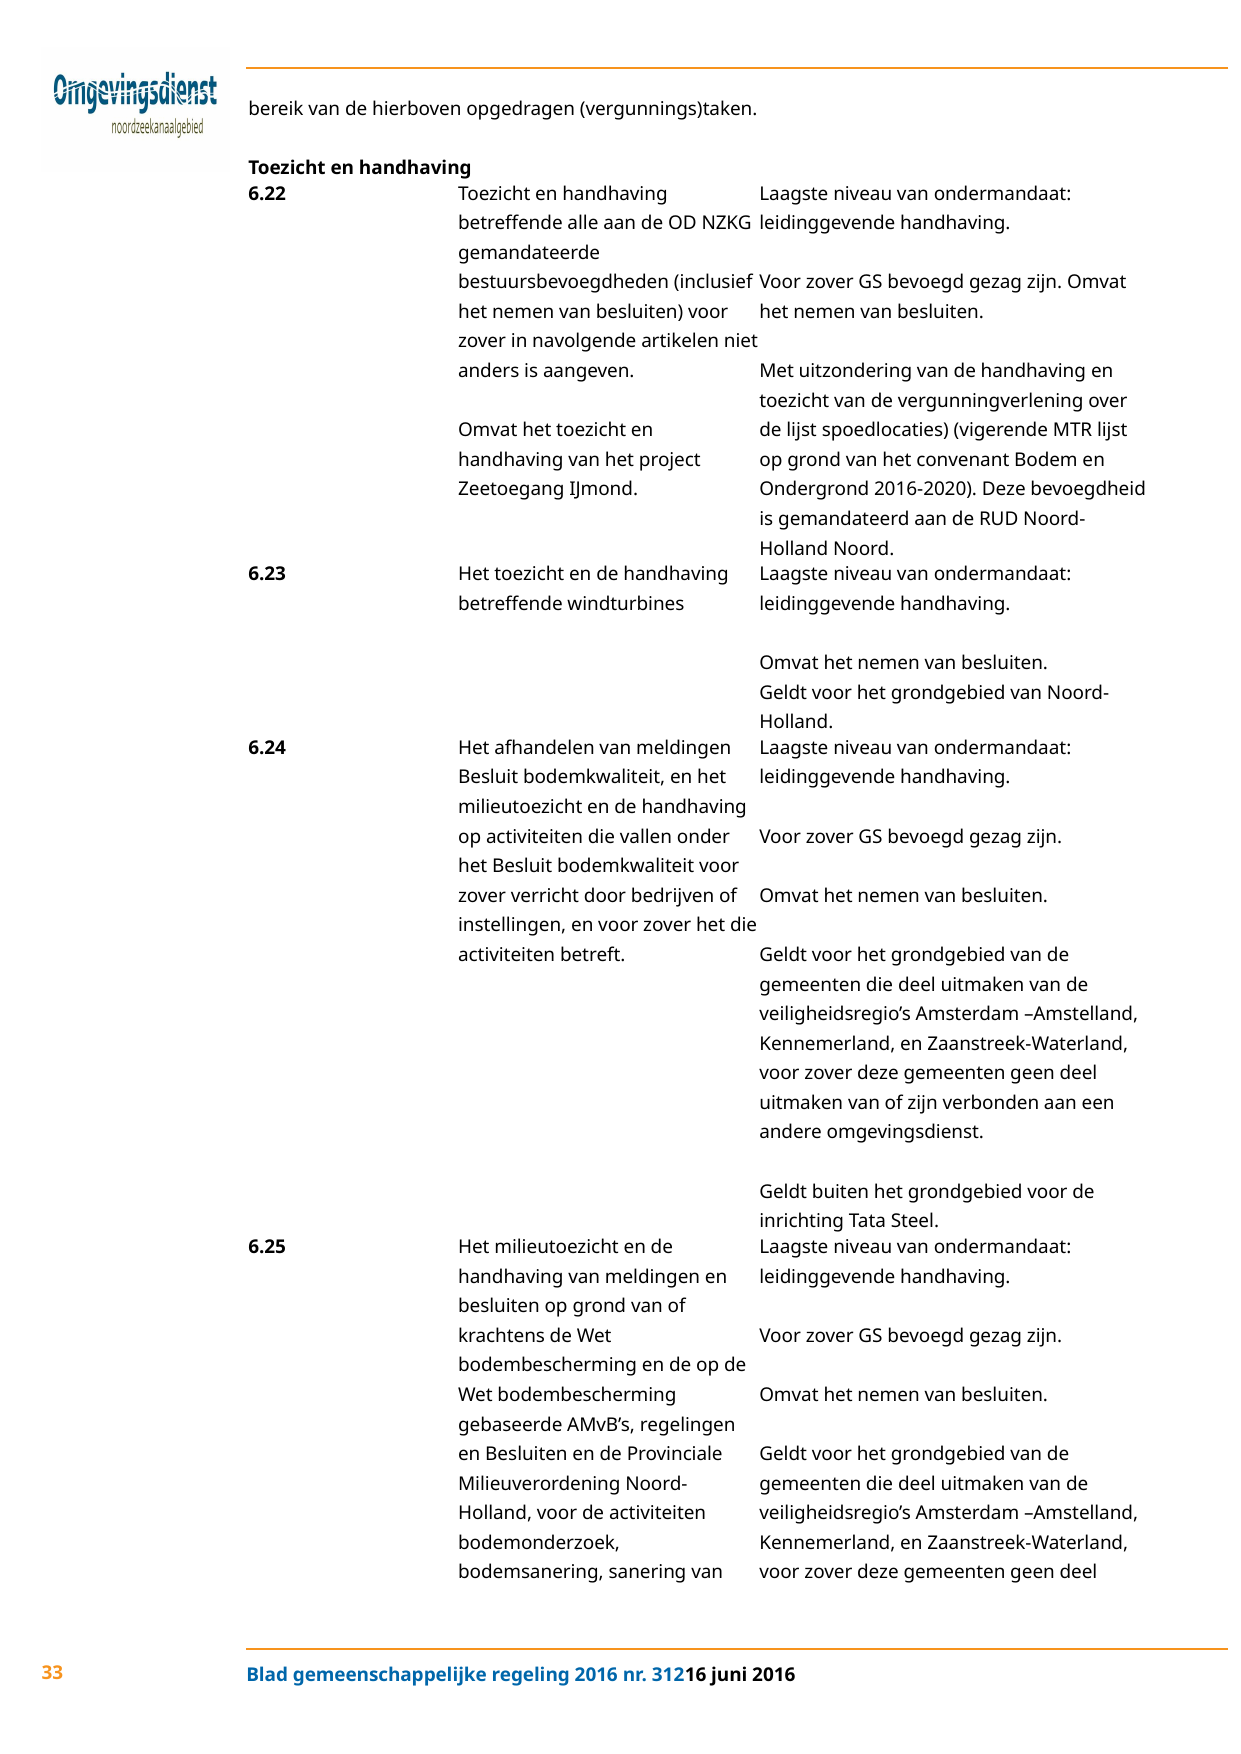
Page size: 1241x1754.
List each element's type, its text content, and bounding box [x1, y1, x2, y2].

table_cell Laagste niveau van ondermandaat: leidinggevende handhaving. Voor zover GS bevoegd gezag zijn. Omvat het nemen van besluiten. Geldt voor het grondgebied van de gemeenten die deel uitmaken van de veiligheidsregio’s Amsterdam –Amstelland, Kennemerland, en Zaanstreek-Waterland, voor zover deze gemeenten geen deel [759, 1233, 1152, 1584]
table_header Toezicht en handhaving [248, 154, 1152, 180]
table_cell Laagste niveau van ondermandaat: leidinggevende handhaving. Voor zover GS bevoegd gezag zijn. Omvat het nemen van besluiten. Geldt voor het grondgebied van de gemeenten die deel uitmaken van de veiligheidsregio’s Amsterdam –Amstelland, Kennemerland, en Zaanstreek-Waterland, voor zover deze gemeenten geen deel uitmaken van of zijn verbonden aan een andere omgevingsdienst. Geldt buiten het grondgebied voor de inrichting Tata Steel. [759, 734, 1152, 1233]
table_cell Het toezicht en de handhaving betreffende windturbines [458, 561, 759, 734]
table_cell 6.23 [248, 561, 458, 734]
text bereik van de hierboven opgedragen (vergunnings)taken. [248, 95, 1152, 121]
table_cell Het afhandelen van meldingen Besluit bodemkwaliteit, en het milieutoezicht en de handhaving op activiteiten die vallen onder het Besluit bodemkwaliteit voor zover verricht door bedrijven of instellingen, en voor zover het die activiteiten betreft. [458, 734, 759, 1233]
table_cell 6.25 [248, 1233, 458, 1584]
table_cell 6.22 [248, 180, 458, 561]
picture [41, 47, 231, 172]
table_cell 6.24 [248, 734, 458, 1233]
table_cell Laagste niveau van ondermandaat: leidinggevende handhaving. Voor zover GS bevoegd gezag zijn. Omvat het nemen van besluiten. Met uitzondering van de handhaving en toezicht van de vergunningverlening over de lijst spoedlocaties) (vigerende MTR lijst op grond van het convenant Bodem en Ondergrond 2016-2020). Deze bevoegdheid is gemandateerd aan de RUD Noord-Holland Noord. [759, 180, 1152, 561]
table_cell Laagste niveau van ondermandaat: leidinggevende handhaving. Omvat het nemen van besluiten. Geldt voor het grondgebied van Noord-Holland. [759, 561, 1152, 734]
table_cell Toezicht en handhaving betreffende alle aan de OD NZKG gemandateerde bestuursbevoegdheden (inclusief het nemen van besluiten) voor zover in navolgende artikelen niet anders is aangeven. Omvat het toezicht en handhaving van het project Zeetoegang IJmond. [458, 180, 759, 561]
table_cell Het milieutoezicht en de handhaving van meldingen en besluiten op grond van of krachtens de Wet bodembescherming en de op de Wet bodembescherming gebaseerde AMvB’s, regelingen en Besluiten en de Provinciale Milieuverordening Noord-Holland, voor de activiteiten bodemonderzoek, bodemsanering, sanering van [458, 1233, 759, 1584]
